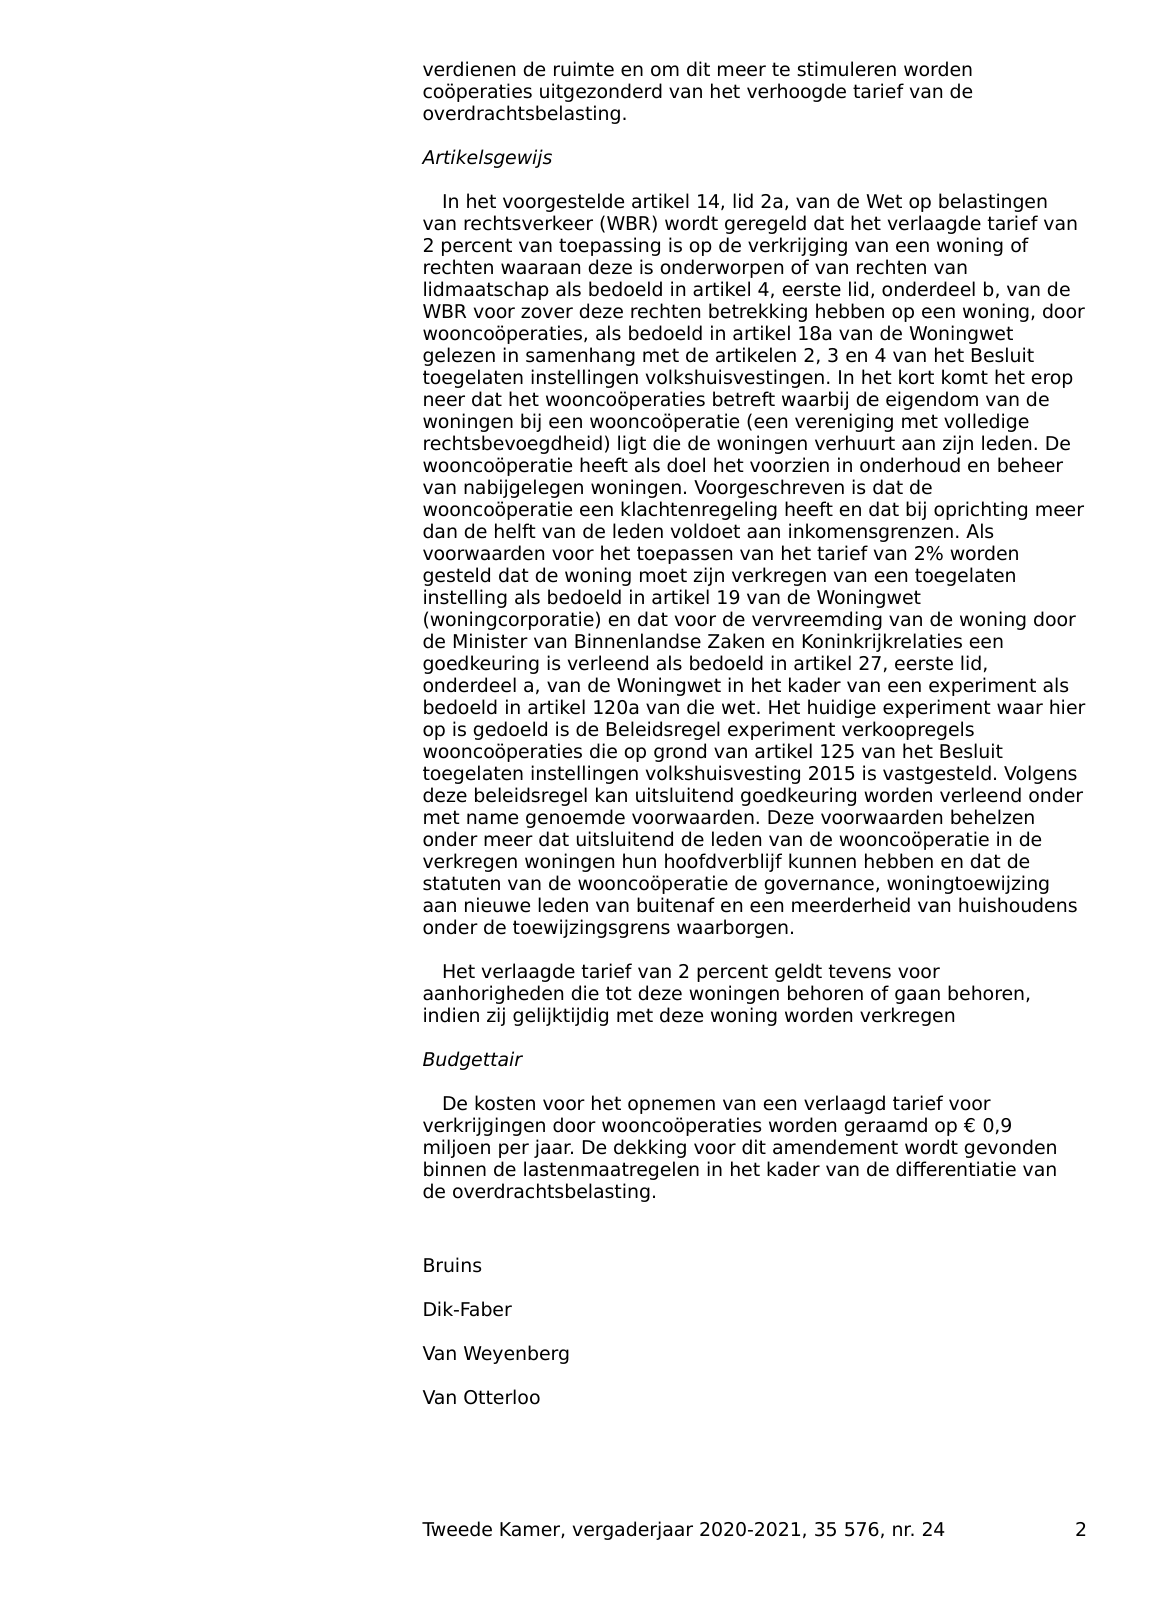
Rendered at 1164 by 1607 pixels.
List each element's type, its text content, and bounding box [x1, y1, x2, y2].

text Bruins Dik-Faber Van Weyenberg Van Otterloo [422, 1233, 1087, 1409]
text De kosten voor het opnemen van een verlaagd tarief voor verkrijgingen door wooncoöperaties worden geraamd op € 0,9 miljoen per jaar. De dekking voor dit amendement wordt gevonden binnen de lastenmaatregelen in het kader van de differentiatie van de overdrachtsbelasting. [422, 1093, 1087, 1203]
text verdienen de ruimte en om dit meer te stimuleren worden coöperaties uitgezonderd van het verhoogde tarief van de overdrachtsbelasting. [422, 59, 1087, 125]
text Het verlaagde tarief van 2 percent geldt tevens voor aanhorigheden die tot deze woningen behoren of gaan behoren, indien zij gelijktijdig met deze woning worden verkregen [422, 961, 1087, 1027]
subtitle Budgettair [422, 1049, 1087, 1071]
subtitle Artikelsgewijs [422, 147, 1087, 169]
text In het voorgestelde artikel 14, lid 2a, van de Wet op belastingen van rechtsverkeer (WBR) wordt geregeld dat het verlaagde tarief van 2 percent van toepassing is op de verkrijging van een woning of rechten waaraan deze is onderworpen of van rechten van lidmaatschap als bedoeld in artikel 4, eerste lid, onderdeel b, van de WBR voor zover deze rechten betrekking hebben op een woning, door wooncoöperaties, als bedoeld in artikel 18a van de Woningwet gelezen in samenhang met de artikelen 2, 3 en 4 van het Besluit toegelaten instellingen volkshuisvestingen. In het kort komt het erop neer dat het wooncoöperaties betreft waarbij de eigendom van de woningen bij een wooncoöperatie (een vereniging met volledige rechtsbevoegdheid) ligt die de woningen verhuurt aan zijn leden. De wooncoöperatie heeft als doel het voorzien in onderhoud en beheer van nabijgelegen woningen. Voorgeschreven is dat de wooncoöperatie een klachtenregeling heeft en dat bij oprichting meer dan de helft van de leden voldoet aan inkomensgrenzen. Als voorwaarden voor het toepassen van het tarief van 2% worden gesteld dat de woning moet zijn verkregen van een toegelaten instelling als bedoeld in artikel 19 van de Woningwet (woningcorporatie) en dat voor de vervreemding van de woning door de Minister van Binnenlandse Zaken en Koninkrijkrelaties een goedkeuring is verleend als bedoeld in artikel 27, eerste lid, onderdeel a, van de Woningwet in het kader van een experiment als bedoeld in artikel 120a van die wet. Het huidige experiment waar hier op is gedoeld is de Beleidsregel experiment verkoopregels wooncoöperaties die op grond van artikel 125 van het Besluit toegelaten instellingen volkshuisvesting 2015 is vastgesteld. Volgens deze beleidsregel kan uitsluitend goedkeuring worden verleend onder met name genoemde voorwaarden. Deze voorwaarden behelzen onder meer dat uitsluitend de leden van de wooncoöperatie in de verkregen woningen hun hoofdverblijf kunnen hebben en dat de statuten van de wooncoöperatie de governance, woningtoewijzing aan nieuwe leden van buitenaf en een meerderheid van huishoudens onder de toewijzingsgrens waarborgen. [422, 191, 1087, 939]
